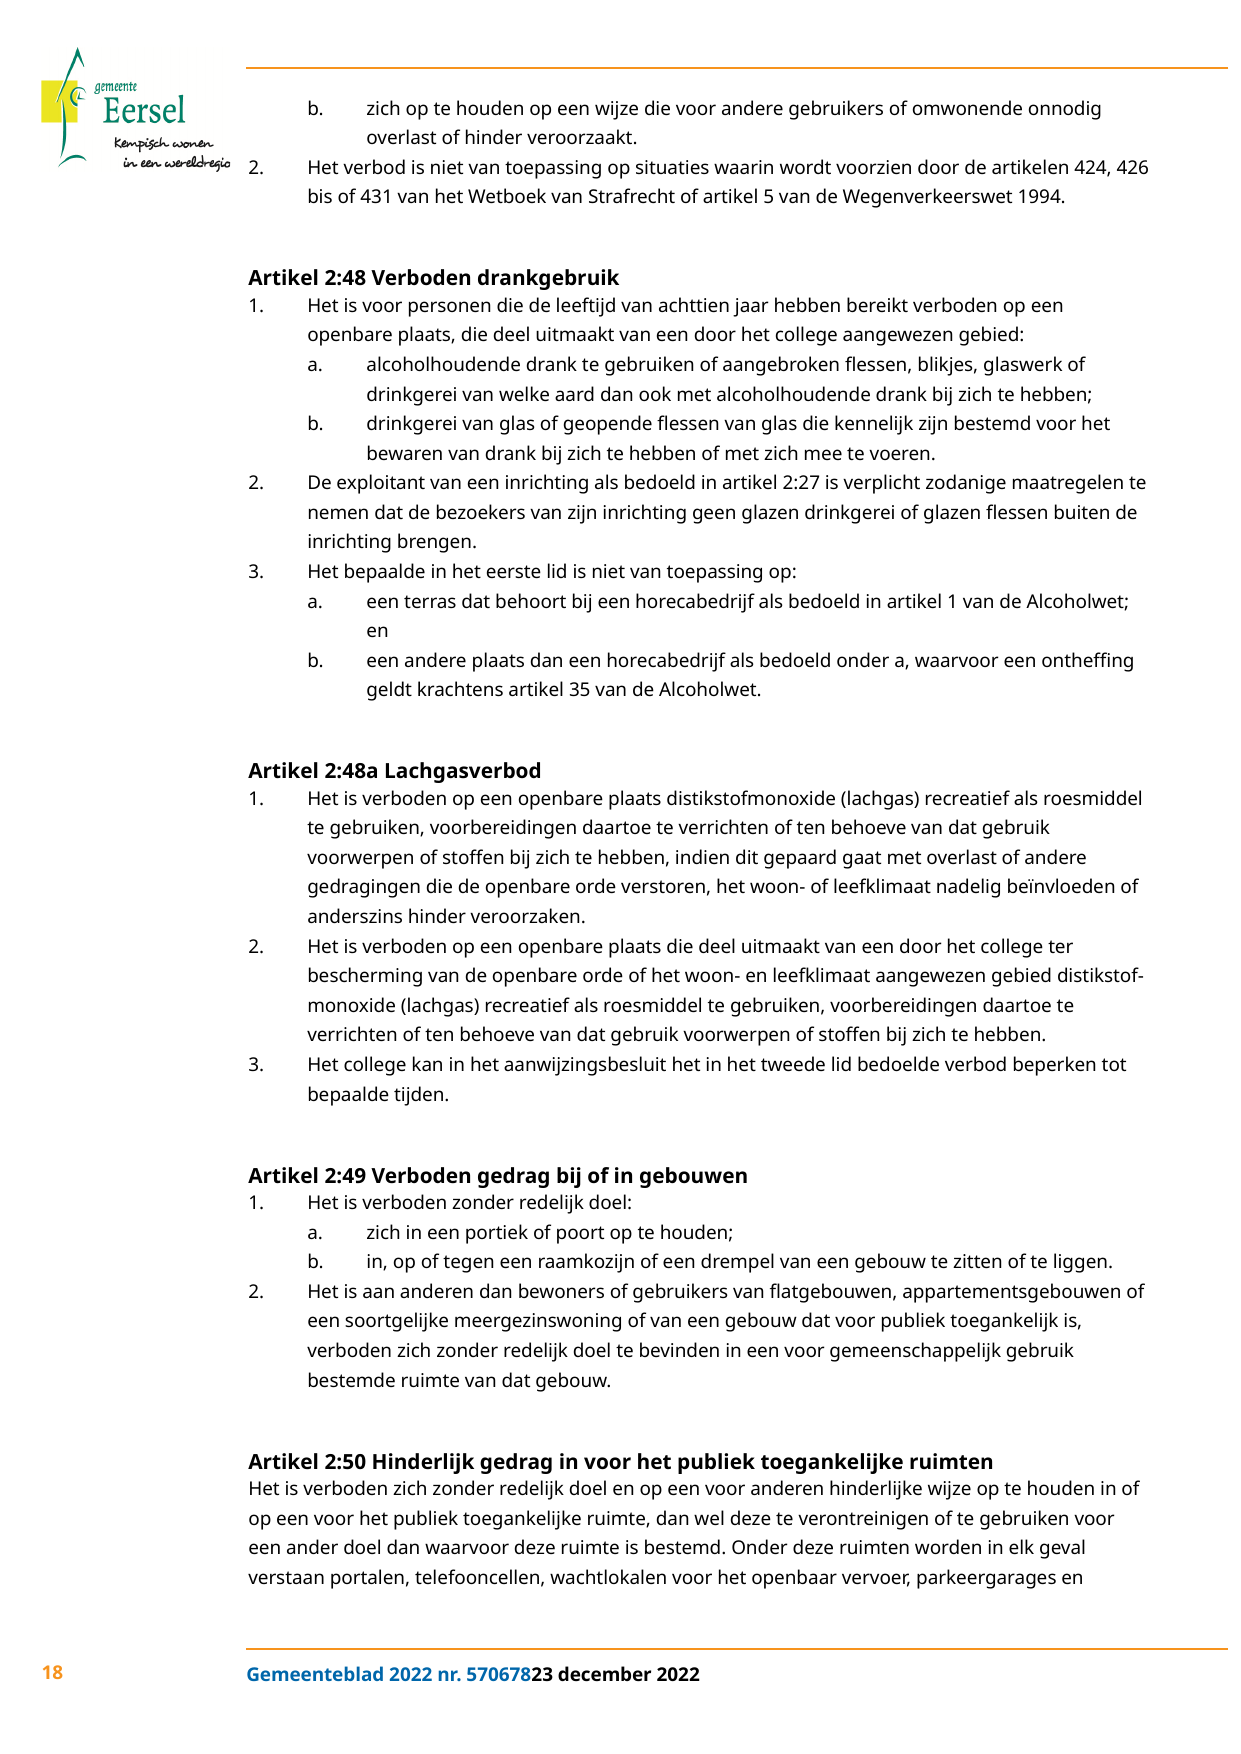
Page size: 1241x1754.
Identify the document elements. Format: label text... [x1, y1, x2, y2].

text Artikel 2:49 Verboden gedrag bij of in gebouwen [248, 1161, 1152, 1189]
text Artikel 2:48a Lachgasverbod [248, 757, 1152, 785]
text Artikel 2:50 Hinderlijk gedrag in voor het publiek toegankelijke ruimten [248, 1447, 1152, 1475]
list Het is verboden op een openbare plaats die deel uitmaakt van een door het college ter bescherming van de openbare orde of het woon- en leefklimaat aangewezen gebied distikstof-monoxide (lachgas) recreatief als roesmiddel te gebruiken, voorbereidingen daartoe te verrichten of ten behoeve van dat gebruik voorwerpen of stoffen bij zich te hebben. [248, 933, 1152, 1047]
list Het verbod is niet van toepassing op situaties waarin wordt voorzien door de artikelen 424, 426 bis of 431 van het Wetboek van Strafrecht of artikel 5 van de Wegenverkeerswet 1994. [248, 154, 1152, 209]
list Het bepaalde in het eerste lid is niet van toepassing op: [248, 558, 1152, 584]
list Het is verboden zonder redelijk doel: [248, 1189, 1152, 1215]
list in, op of tegen een raamkozijn of een drempel van een gebouw te zitten of te liggen. [307, 1248, 1152, 1274]
list De exploitant van een inrichting als bedoeld in artikel 2:27 is verplicht zodanige maatregelen te nemen dat de bezoekers van zijn inrichting geen glazen drinkgerei of glazen flessen buiten de inrichting brengen. [248, 469, 1152, 554]
list drinkgerei van glas of geopende flessen van glas die kennelijk zijn bestemd voor het bewaren van drank bij zich te hebben of met zich mee te voeren. [307, 410, 1152, 466]
list zich op te houden op een wijze die voor andere gebruikers of omwonende onnodig overlast of hinder veroorzaakt. [307, 95, 1152, 150]
text Het is verboden zich zonder redelijk doel en op een voor anderen hinderlijke wijze op te houden in of op een voor het publiek toegankelijke ruimte, dan wel deze te verontreinigen of te gebruiken voor een ander doel dan waarvoor deze ruimte is bestemd. Onder deze ruimten worden in elk geval verstaan portalen, telefooncellen, wachtlokalen voor het openbaar vervoer, parkeergarages en [248, 1475, 1152, 1590]
list zich in een portiek of poort op te houden; [307, 1219, 1152, 1244]
list Het is voor personen die de leeftijd van achttien jaar hebben bereikt verboden op een openbare plaats, die deel uitmaakt van een door het college aangewezen gebied: [248, 292, 1152, 347]
list een terras dat behoort bij een horecabedrijf als bedoeld in artikel 1 van de Alcoholwet; en [307, 588, 1152, 643]
list een andere plaats dan een horecabedrijf als bedoeld onder a, waarvoor een ontheffing geldt krachtens artikel 35 van de Alcoholwet. [307, 647, 1152, 702]
list alcoholhoudende drank te gebruiken of aangebroken flessen, blikjes, glaswerk of drinkgerei van welke aard dan ook met alcoholhoudende drank bij zich te hebben; [307, 351, 1152, 406]
list Het college kan in het aanwijzingsbesluit het in het tweede lid bedoelde verbod beperken tot bepaalde tijden. [248, 1051, 1152, 1107]
list Het is aan anderen dan bewoners of gebruikers van flatgebouwen, appartementsgebouwen of een soortgelijke meergezinswoning of van een gebouw dat voor publiek toegankelijk is, verboden zich zonder redelijk doel te bevinden in een voor gemeenschappelijk gebruik bestemde ruimte van dat gebouw. [248, 1278, 1152, 1392]
picture [41, 47, 231, 172]
text Artikel 2:48 Verboden drankgebruik [248, 263, 1152, 292]
list Het is verboden op een openbare plaats distikstofmonoxide (lachgas) recreatief als roesmiddel te gebruiken, voorbereidingen daartoe te verrichten of ten behoeve van dat gebruik voorwerpen of stoffen bij zich te hebben, indien dit gepaard gaat met overlast of andere gedragingen die de openbare orde verstoren, het woon- of leefklimaat nadelig beïnvloeden of anderszins hinder veroorzaken. [248, 785, 1152, 929]
